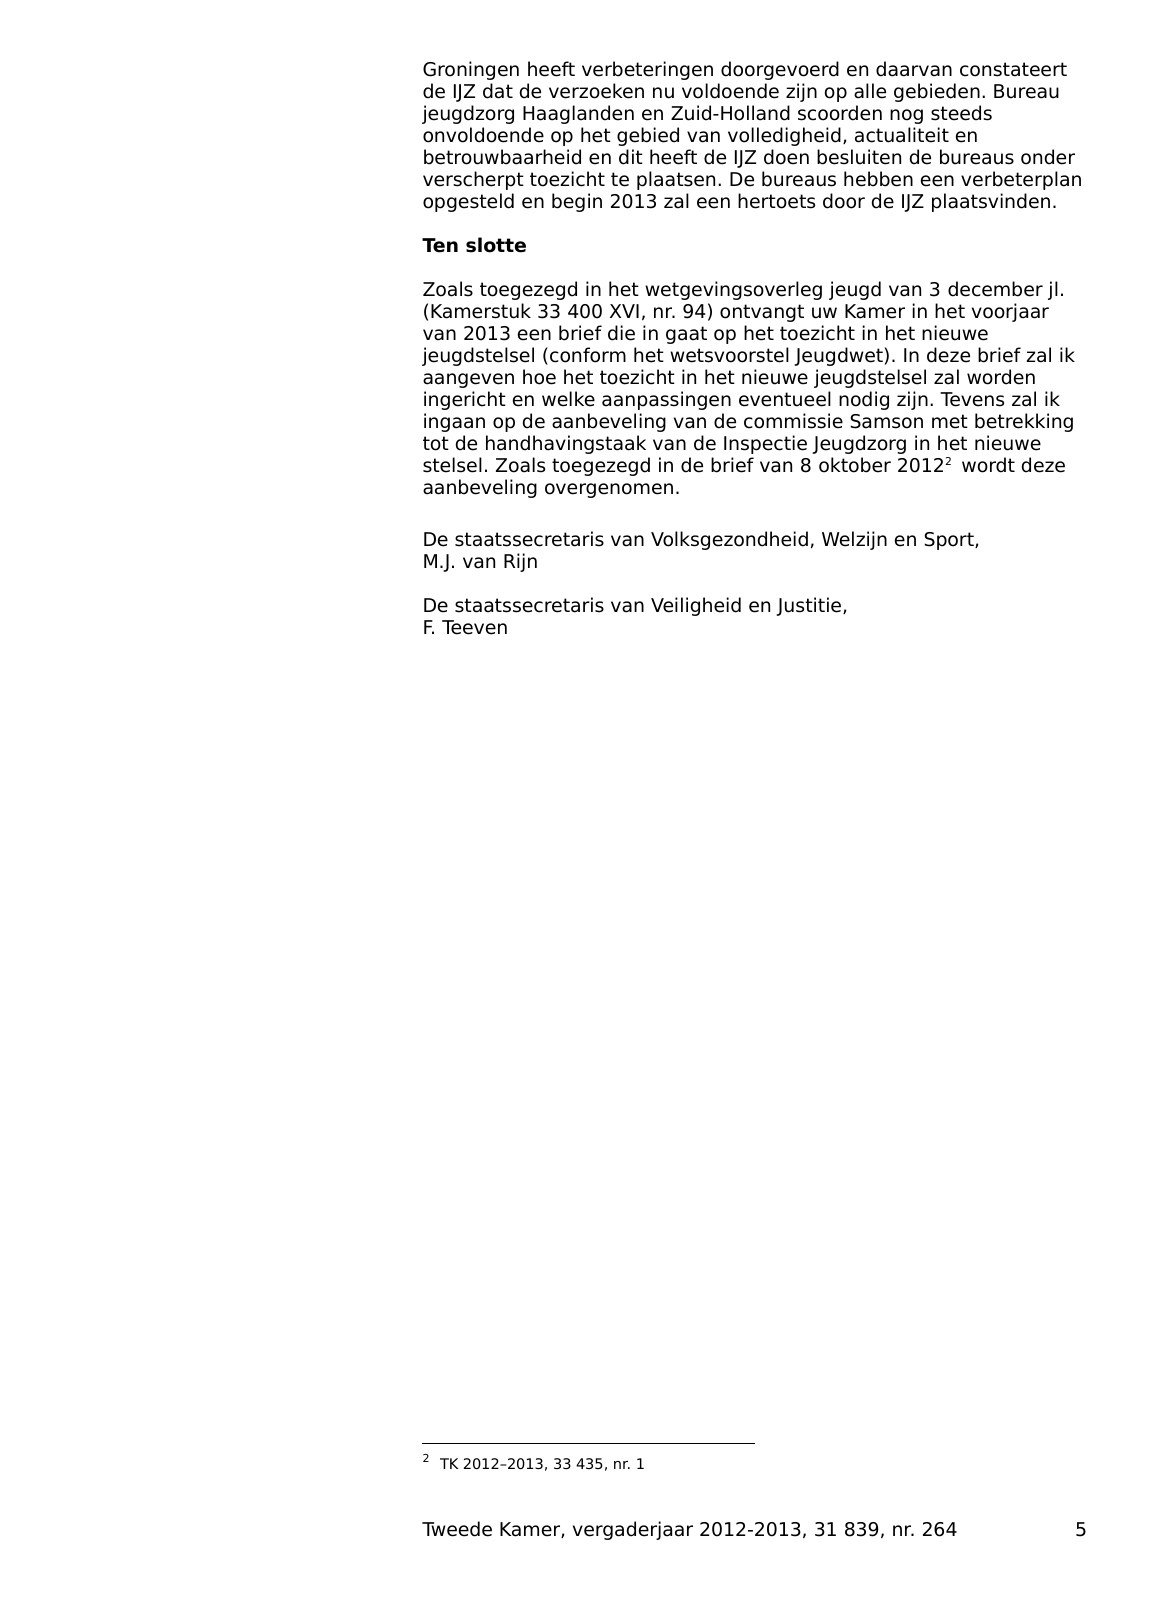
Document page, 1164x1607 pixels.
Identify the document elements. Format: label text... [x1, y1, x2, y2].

subtitle Ten slotte [422, 235, 1087, 257]
text De staatssecretaris van Volksgezondheid, Welzijn en Sport, M.J. van Rijn [422, 529, 1087, 573]
text TK 2012–2013, 33 435, nr. 1 [422, 1452, 1087, 1474]
text De staatssecretaris van Veiligheid en Justitie, F. Teeven [422, 595, 1087, 639]
text Zoals toegezegd in het wetgevingsoverleg jeugd van 3 december jl. (Kamerstuk 33 400 XVI, nr. 94) ontvangt uw Kamer in het voorjaar van 2013 een brief die in gaat op het toezicht in het nieuwe jeugdstelsel (conform het wetsvoorstel Jeugdwet). In deze brief zal ik aangeven hoe het toezicht in het nieuwe jeugdstelsel zal worden ingericht en welke aanpassingen eventueel nodig zijn. Tevens zal ik ingaan op de aanbeveling van de commissie Samson met betrekking tot de handhavingstaak van de Inspectie Jeugdzorg in het nieuwe stelsel. Zoals toegezegd in de brief van 8 oktober 2012 wordt deze aanbeveling overgenomen. [422, 279, 1087, 499]
text Groningen heeft verbeteringen doorgevoerd en daarvan constateert de IJZ dat de verzoeken nu voldoende zijn op alle gebieden. Bureau jeugdzorg Haaglanden en Zuid-Holland scoorden nog steeds onvoldoende op het gebied van volledigheid, actualiteit en betrouwbaarheid en dit heeft de IJZ doen besluiten de bureaus onder verscherpt toezicht te plaatsen. De bureaus hebben een verbeterplan opgesteld en begin 2013 zal een hertoets door de IJZ plaatsvinden. [422, 59, 1087, 213]
